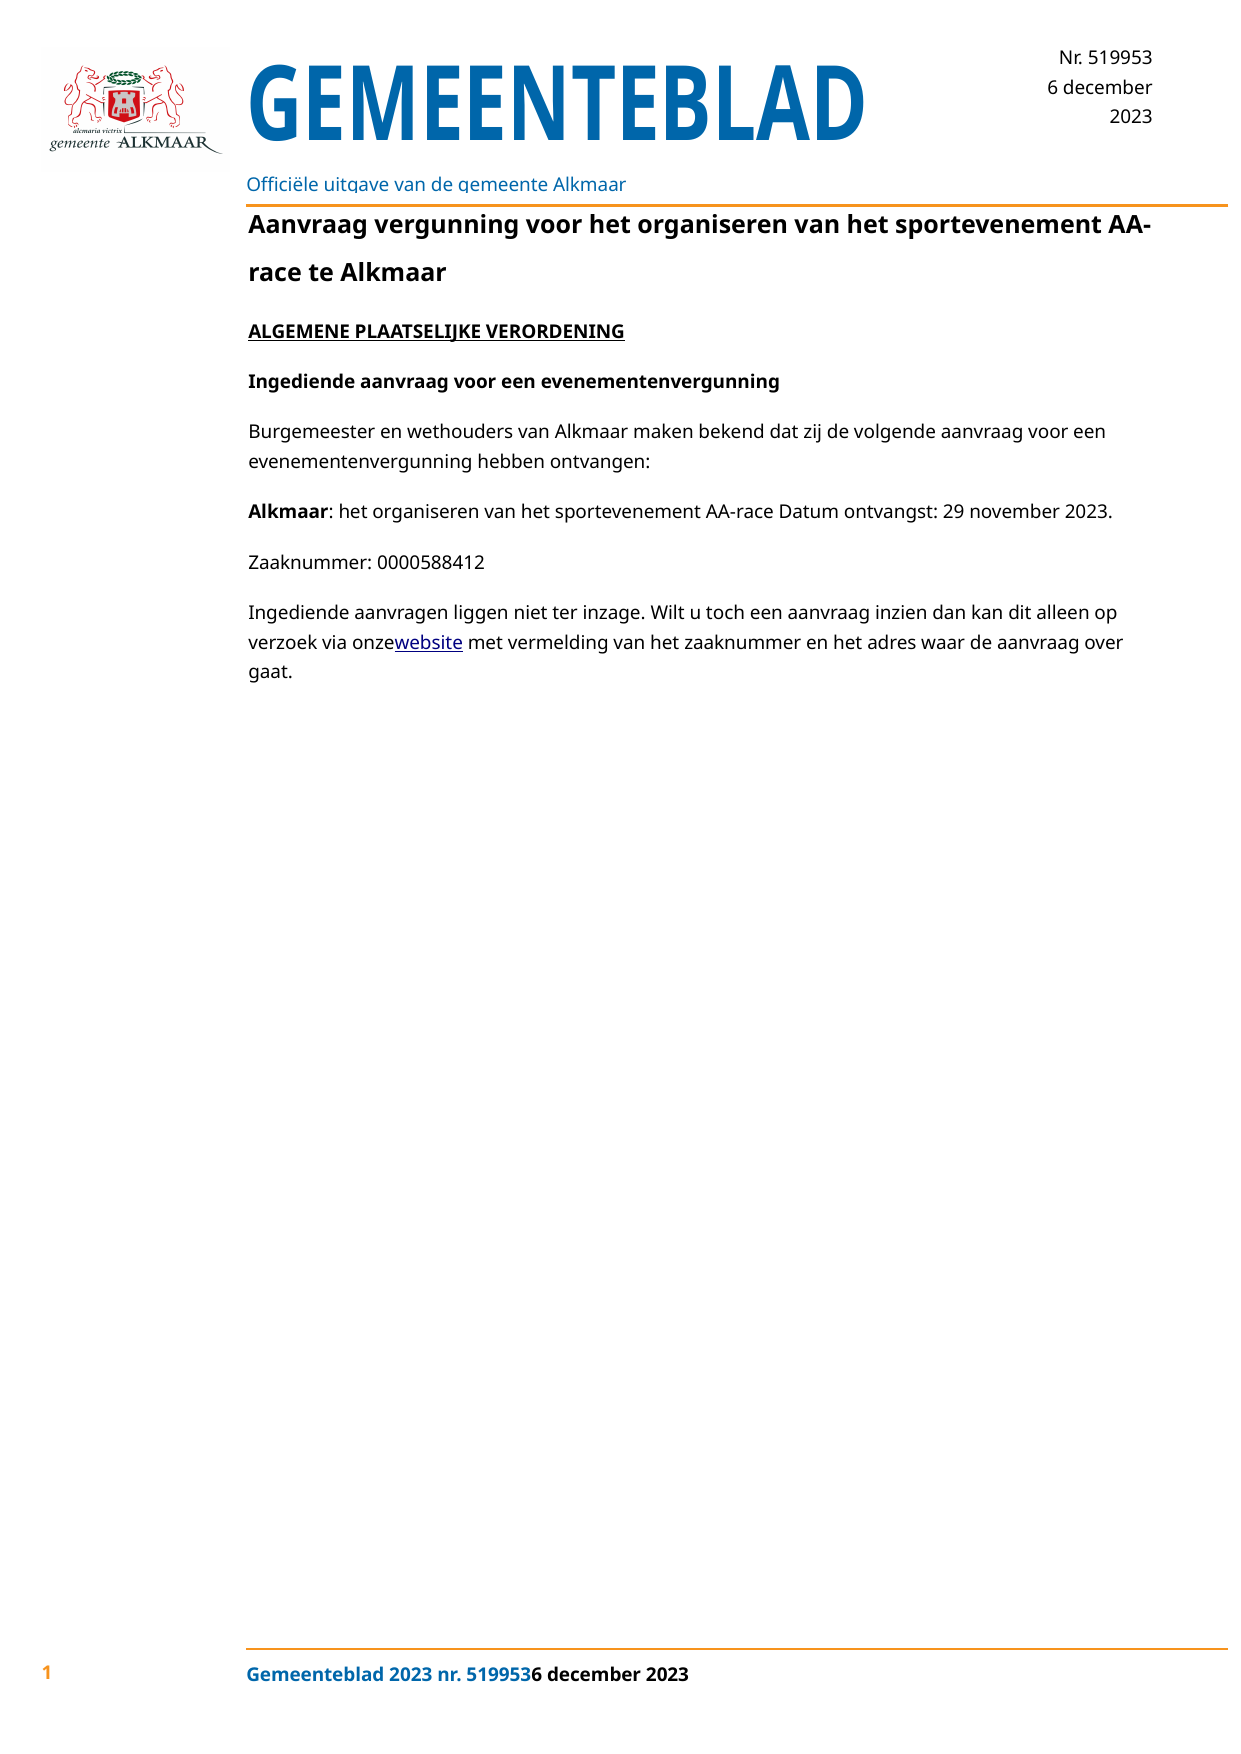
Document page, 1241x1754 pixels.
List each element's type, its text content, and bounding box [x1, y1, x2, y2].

text Aanvraag vergunning voor het organiseren van het sportevenement AA-race te Alkmaar [248, 207, 1152, 288]
picture [41, 47, 231, 172]
text Ingediende aanvraag voor een evenementenvergunning [248, 368, 1152, 394]
text Alkmaar: het organiseren van het sportevenement AA-race Datum ontvangst: 29 november 2023. [248, 499, 1152, 524]
text Burgemeester en wethouders van Alkmaar maken bekend dat zij de volgende aanvraag voor een evenementenvergunning hebben ontvangen: [248, 419, 1152, 474]
text Zaaknummer: 0000588412 [248, 549, 1152, 575]
text ALGEMENE PLAATSELIJKE VERORDENING [248, 318, 1152, 344]
text Ingediende aanvragen liggen niet ter inzage. Wilt u toch een aanvraag inzien dan kan dit alleen op verzoek via onzewebsite met vermelding van het zaaknummer en het adres waar de aanvraag over gaat. [248, 599, 1152, 684]
